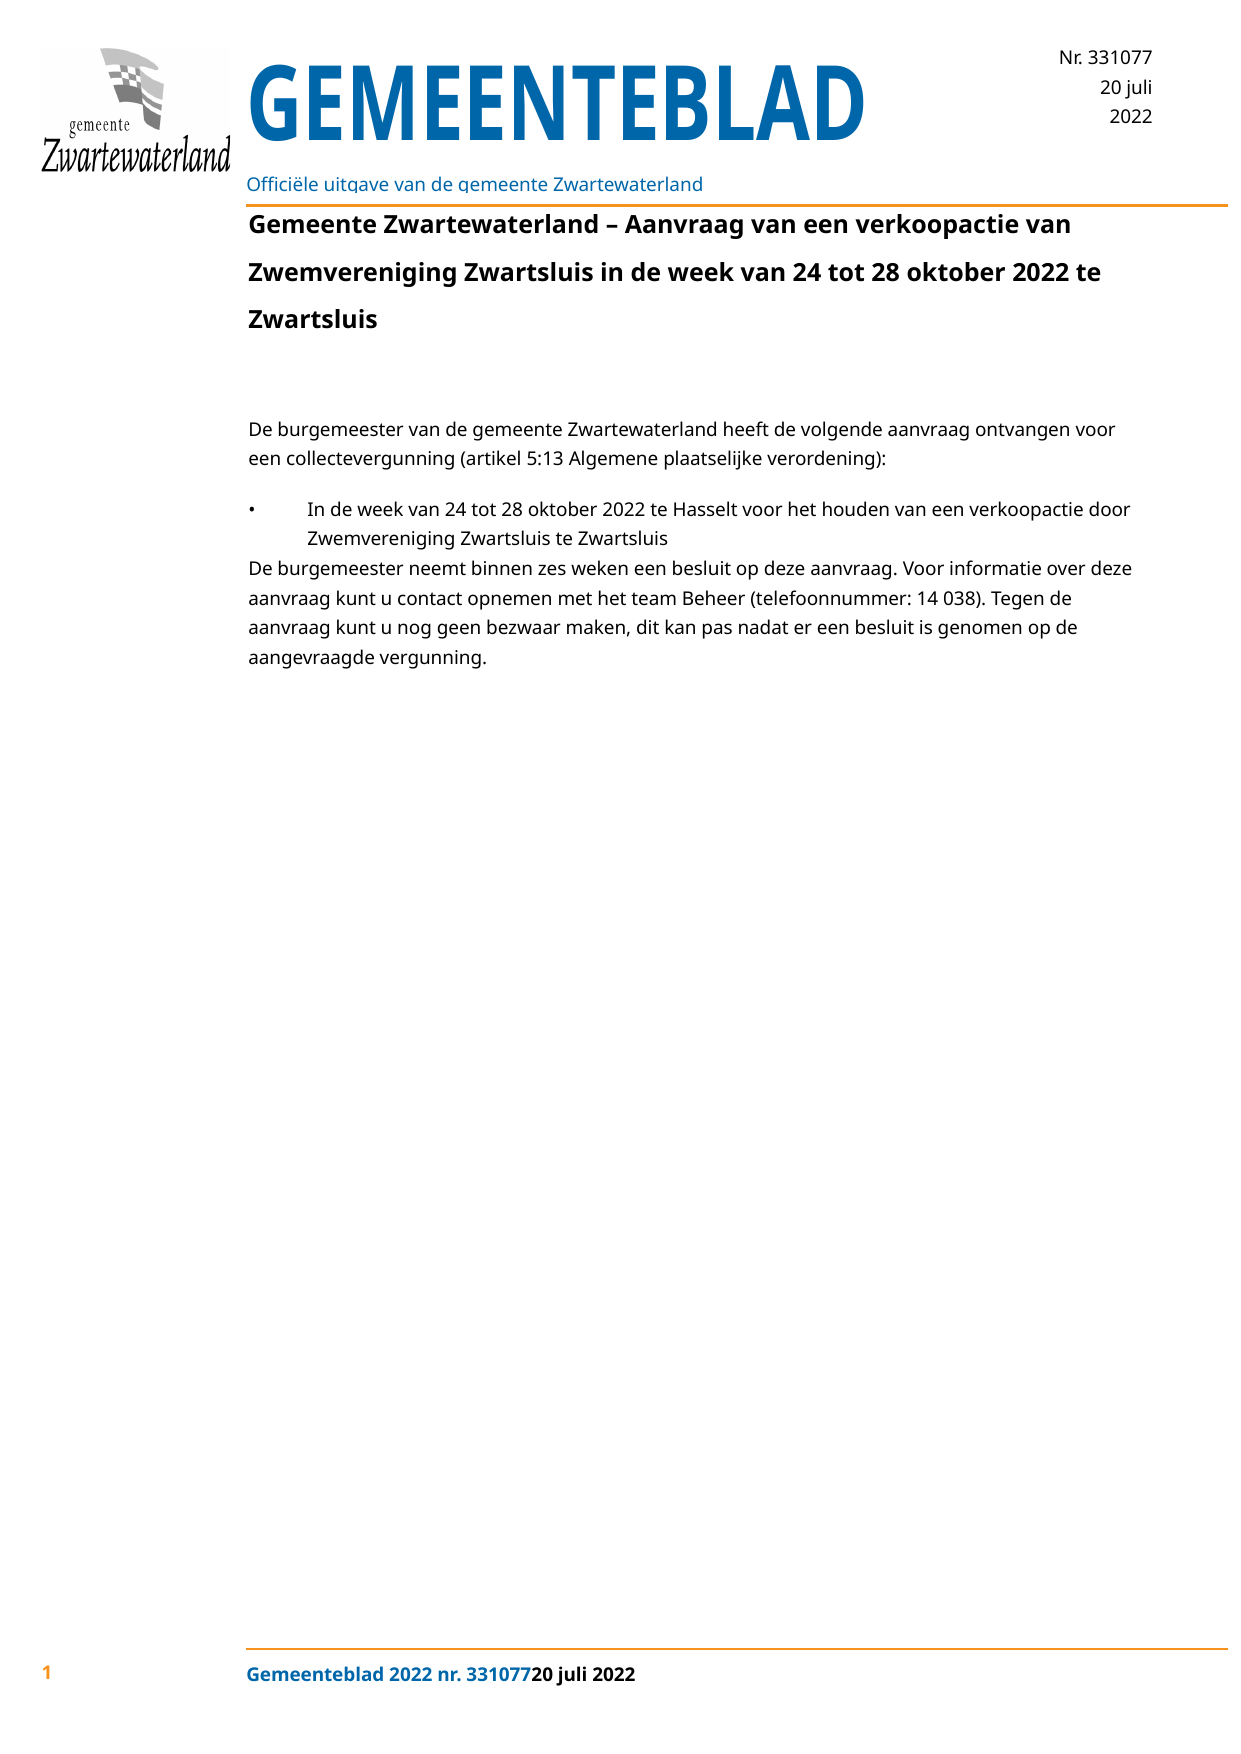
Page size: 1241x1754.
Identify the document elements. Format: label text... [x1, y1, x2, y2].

text Gemeente Zwartewaterland – Aanvraag van een verkoopactie van Zwemvereniging Zwartsluis in de week van 24 tot 28 oktober 2022 te Zwartsluis [248, 207, 1152, 336]
text De burgemeester van de gemeente Zwartewaterland heeft de volgende aanvraag ontvangen voor een collectevergunning (artikel 5:13 Algemene plaatselijke verordening): [248, 416, 1152, 471]
text De burgemeester neemt binnen zes weken een besluit op deze aanvraag. Voor informatie over deze aanvraag kunt u contact opnemen met het team Beheer (telefoonnummer: 14 038). Tegen de aanvraag kunt u nog geen bezwaar maken, dit kan pas nadat er een besluit is genomen op de aangevraagde vergunning. [248, 555, 1152, 669]
list In de week van 24 tot 28 oktober 2022 te Hasselt voor het houden van een verkoopactie door Zwemvereniging Zwartsluis te Zwartsluis [248, 496, 1152, 551]
picture [41, 47, 231, 172]
